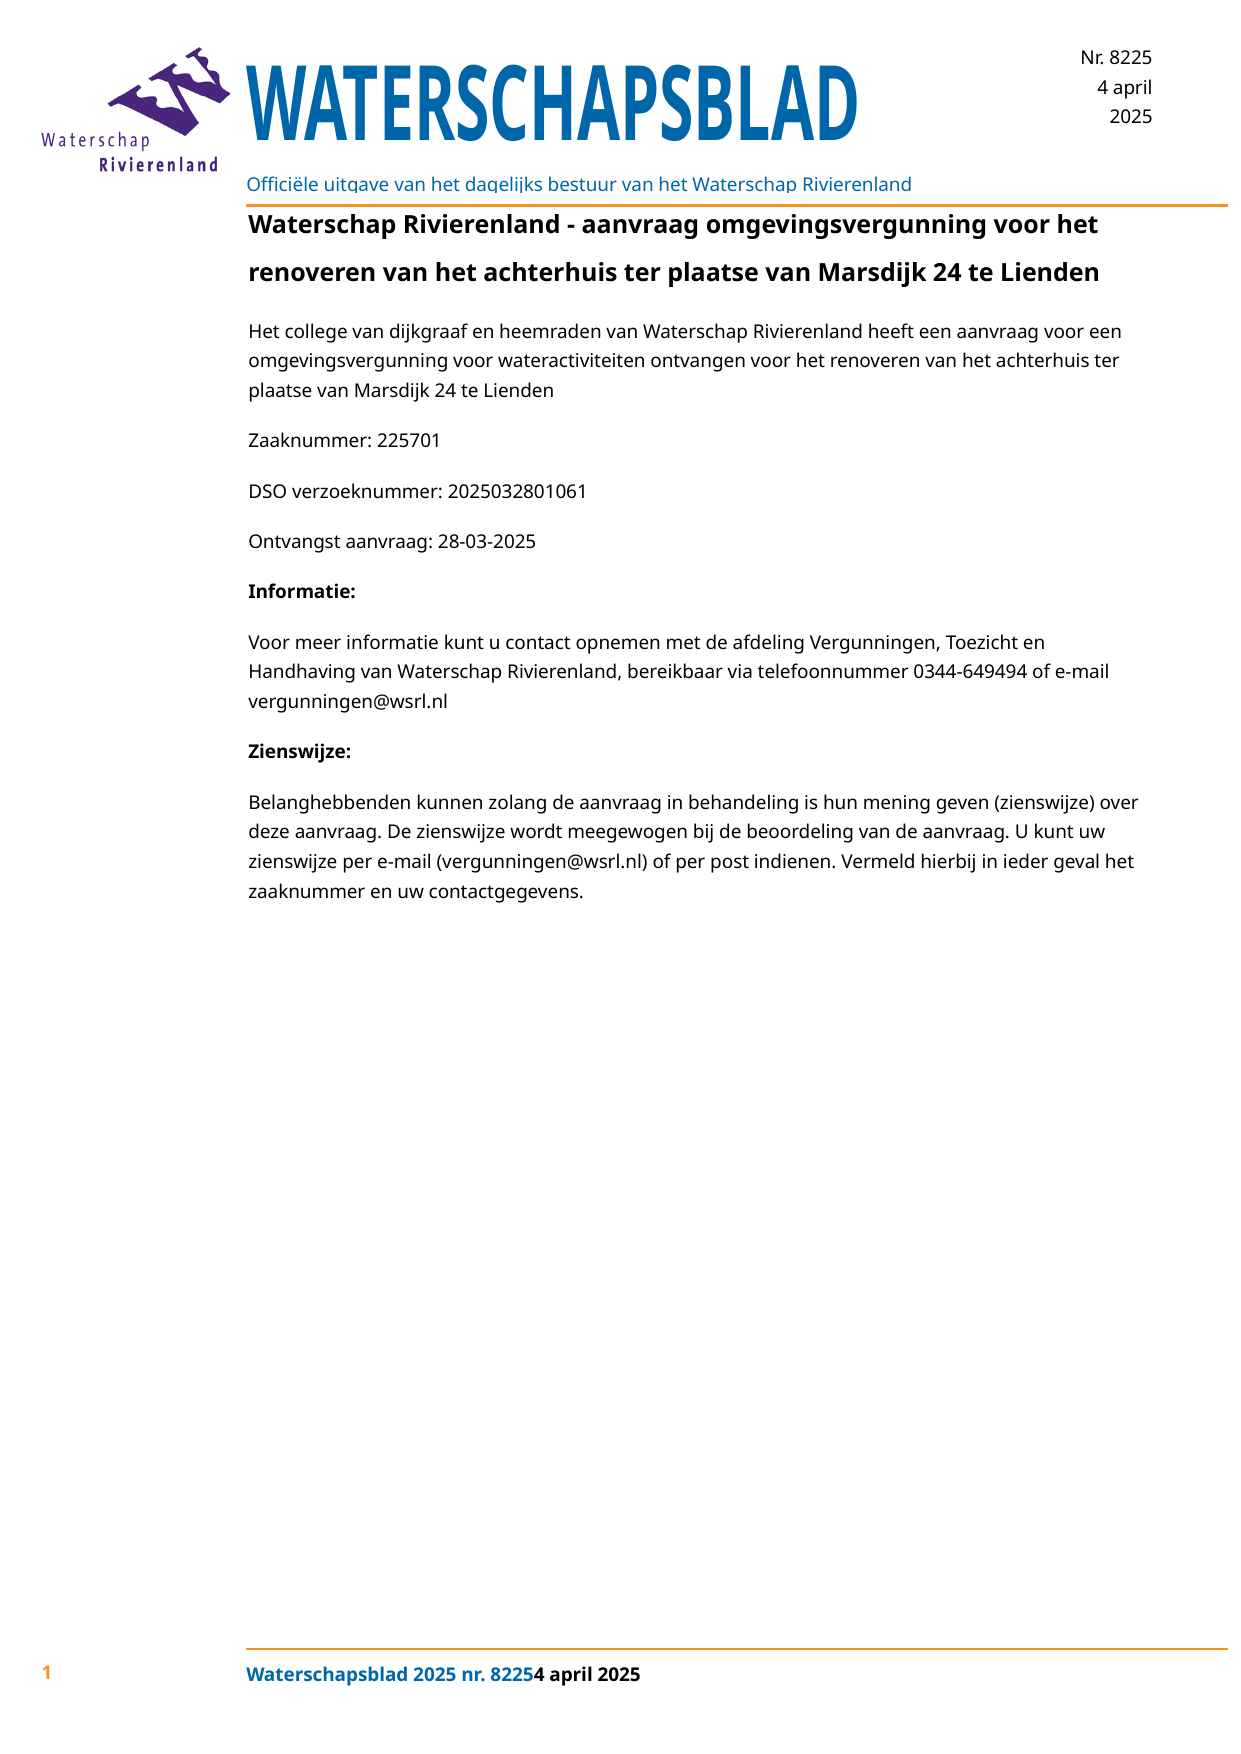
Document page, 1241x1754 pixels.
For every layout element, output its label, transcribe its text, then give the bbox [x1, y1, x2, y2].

text Voor meer informatie kunt u contact opnemen met de afdeling Vergunningen, Toezicht en Handhaving van Waterschap Rivierenland, bereikbaar via telefoonnummer 0344-649494 of e-mail vergunningen@wsrl.nl [248, 629, 1152, 714]
text DSO verzoeknummer: 2025032801061 [248, 478, 1152, 504]
text Ontvangst aanvraag: 28-03-2025 [248, 528, 1152, 554]
text Zienswijze: [248, 739, 1152, 764]
picture [41, 47, 231, 172]
text Informatie: [248, 579, 1152, 604]
text Zaaknummer: 225701 [248, 427, 1152, 453]
text Waterschap Rivierenland - aanvraag omgevingsvergunning voor het renoveren van het achterhuis ter plaatse van Marsdijk 24 te Lienden [248, 207, 1152, 288]
text Het college van dijkgraaf en heemraden van Waterschap Rivierenland heeft een aanvraag voor een omgevingsvergunning voor wateractiviteiten ontvangen voor het renoveren van het achterhuis ter plaatse van Marsdijk 24 te Lienden [248, 318, 1152, 403]
text Belanghebbenden kunnen zolang de aanvraag in behandeling is hun mening geven (zienswijze) over deze aanvraag. De zienswijze wordt meegewogen bij de beoordeling van de aanvraag. U kunt uw zienswijze per e-mail (vergunningen@wsrl.nl) of per post indienen. Vermeld hierbij in ieder geval het zaaknummer en uw contactgegevens. [248, 789, 1152, 904]
